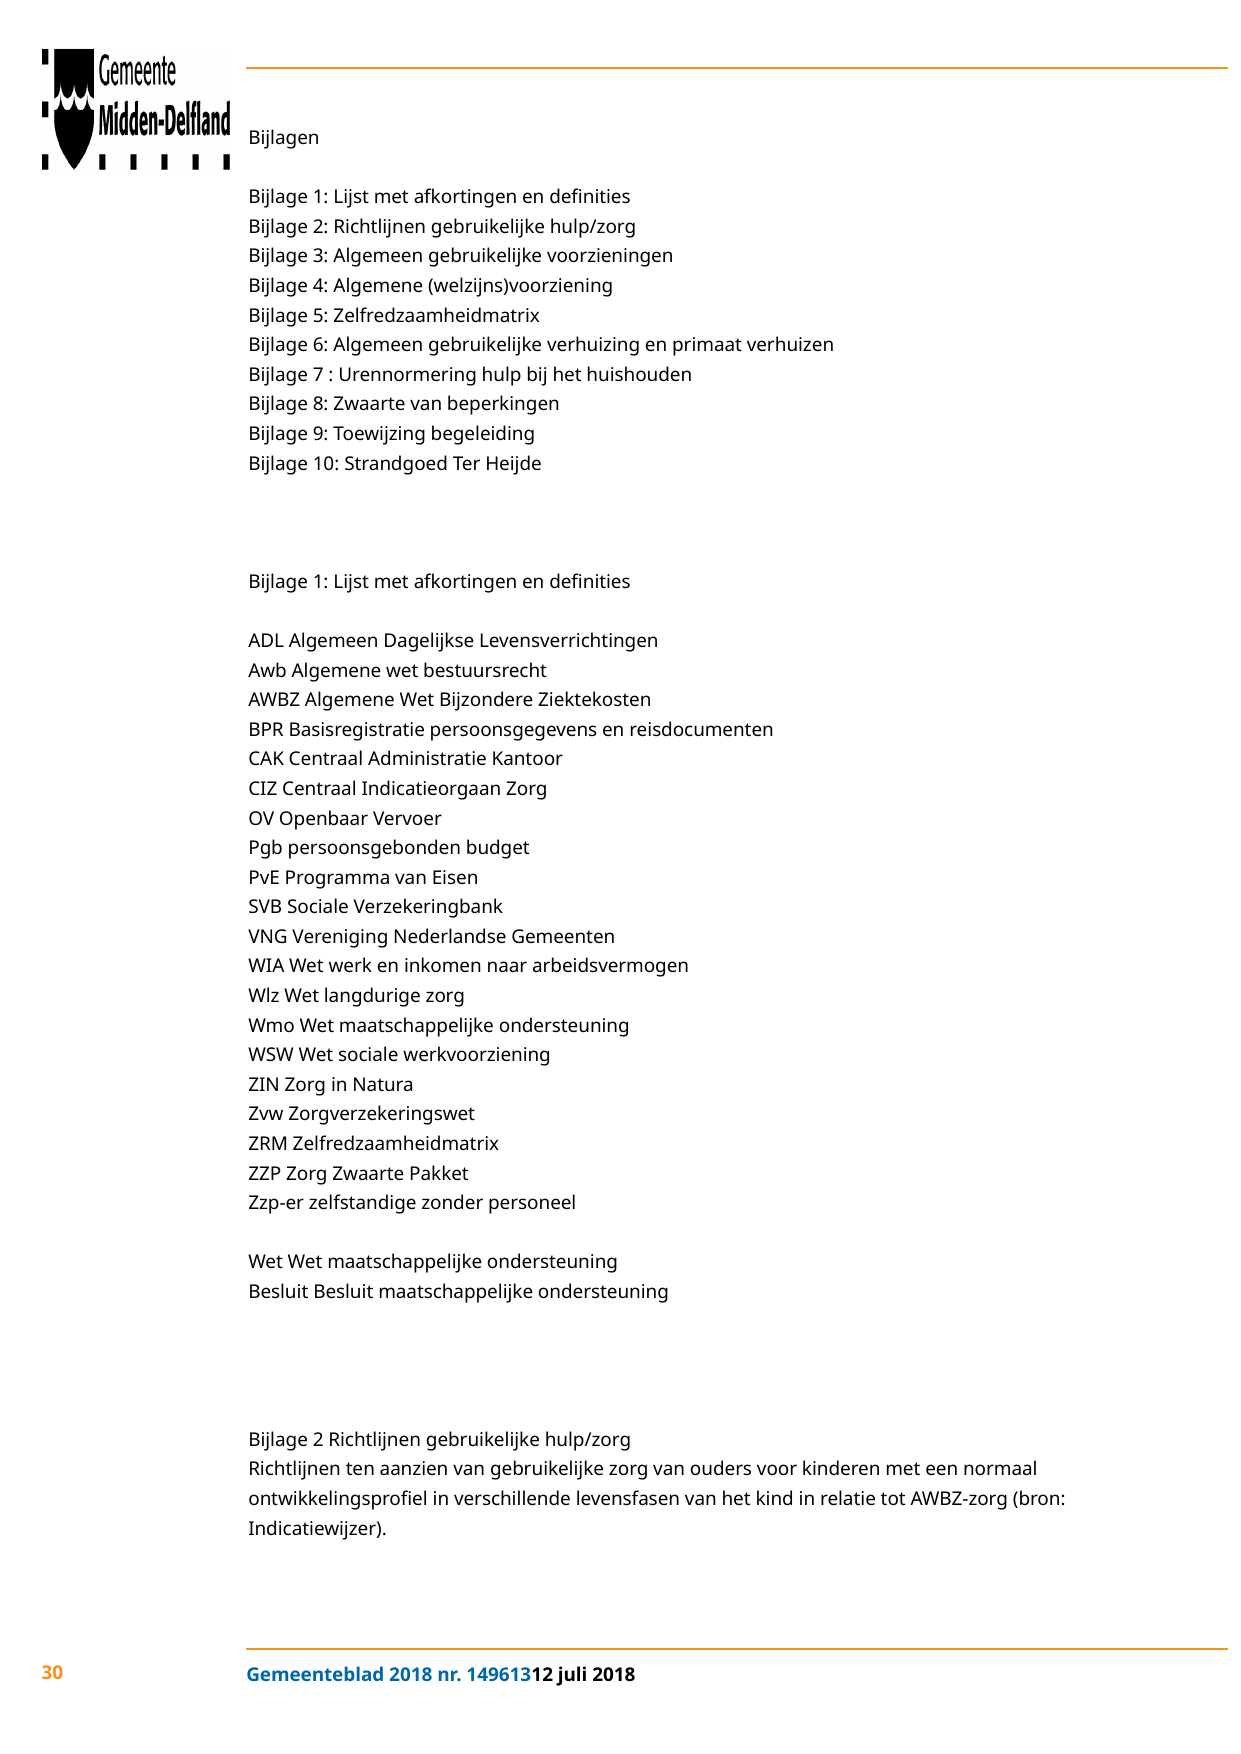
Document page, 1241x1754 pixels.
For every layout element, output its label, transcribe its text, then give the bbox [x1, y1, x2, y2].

text Bijlage 1: Lijst met afkortingen en definities [248, 183, 1152, 209]
text SVB Sociale Verzekeringbank [248, 893, 1152, 919]
text AWBZ Algemene Wet Bijzondere Ziektekosten [248, 686, 1152, 712]
text Wlz Wet langdurige zorg [248, 982, 1152, 1008]
text Bijlage 5: Zelfredzaamheidmatrix [248, 302, 1152, 328]
text Besluit Besluit maatschappelijke ondersteuning [248, 1278, 1152, 1304]
text CAK Centraal Administratie Kantoor [248, 746, 1152, 771]
text Bijlage 7 : Urennormering hulp bij het huishouden [248, 361, 1152, 387]
text Bijlagen [248, 124, 1152, 150]
text Bijlage 6: Algemeen gebruikelijke verhuizing en primaat verhuizen [248, 331, 1152, 357]
text Wet Wet maatschappelijke ondersteuning [248, 1248, 1152, 1274]
text Wmo Wet maatschappelijke ondersteuning [248, 1012, 1152, 1038]
text WSW Wet sociale werkvoorziening [248, 1041, 1152, 1067]
text ZZP Zorg Zwaarte Pakket [248, 1160, 1152, 1186]
text BPR Basisregistratie persoonsgegevens en reisdocumenten [248, 716, 1152, 742]
text ZRM Zelfredzaamheidmatrix [248, 1130, 1152, 1156]
text Bijlage 4: Algemene (welzijns)voorziening [248, 272, 1152, 298]
text Bijlage 9: Toewijzing begeleiding [248, 420, 1152, 446]
text CIZ Centraal Indicatieorgaan Zorg [248, 775, 1152, 801]
text Bijlage 8: Zwaarte van beperkingen [248, 391, 1152, 416]
text Bijlage 10: Strandgoed Ter Heijde [248, 450, 1152, 476]
text Pgb persoonsgebonden budget [248, 834, 1152, 860]
text Bijlage 2: Richtlijnen gebruikelijke hulp/zorg [248, 213, 1152, 239]
text ADL Algemeen Dagelijkse Levensverrichtingen [248, 627, 1152, 653]
text PvE Programma van Eisen [248, 864, 1152, 890]
text Bijlage 3: Algemeen gebruikelijke voorzieningen [248, 243, 1152, 268]
text Bijlage 1: Lijst met afkortingen en definities [248, 568, 1152, 594]
text OV Openbaar Vervoer [248, 805, 1152, 831]
text ZIN Zorg in Natura [248, 1071, 1152, 1097]
picture [41, 47, 231, 172]
text Awb Algemene wet bestuursrecht [248, 657, 1152, 683]
text WIA Wet werk en inkomen naar arbeidsvermogen [248, 953, 1152, 978]
text Zzp-er zelfstandige zonder personeel [248, 1189, 1152, 1215]
text Zvw Zorgverzekeringswet [248, 1101, 1152, 1126]
text VNG Vereniging Nederlandse Gemeenten [248, 923, 1152, 949]
text Richtlijnen ten aanzien van gebruikelijke zorg van ouders voor kinderen met een normaal ontwikkelingsprofiel in verschillende levensfasen van het kind in relatie tot AWBZ-zorg (bron: Indicatiewijzer). [248, 1456, 1152, 1541]
text Bijlage 2 Richtlijnen gebruikelijke hulp/zorg [248, 1426, 1152, 1452]
